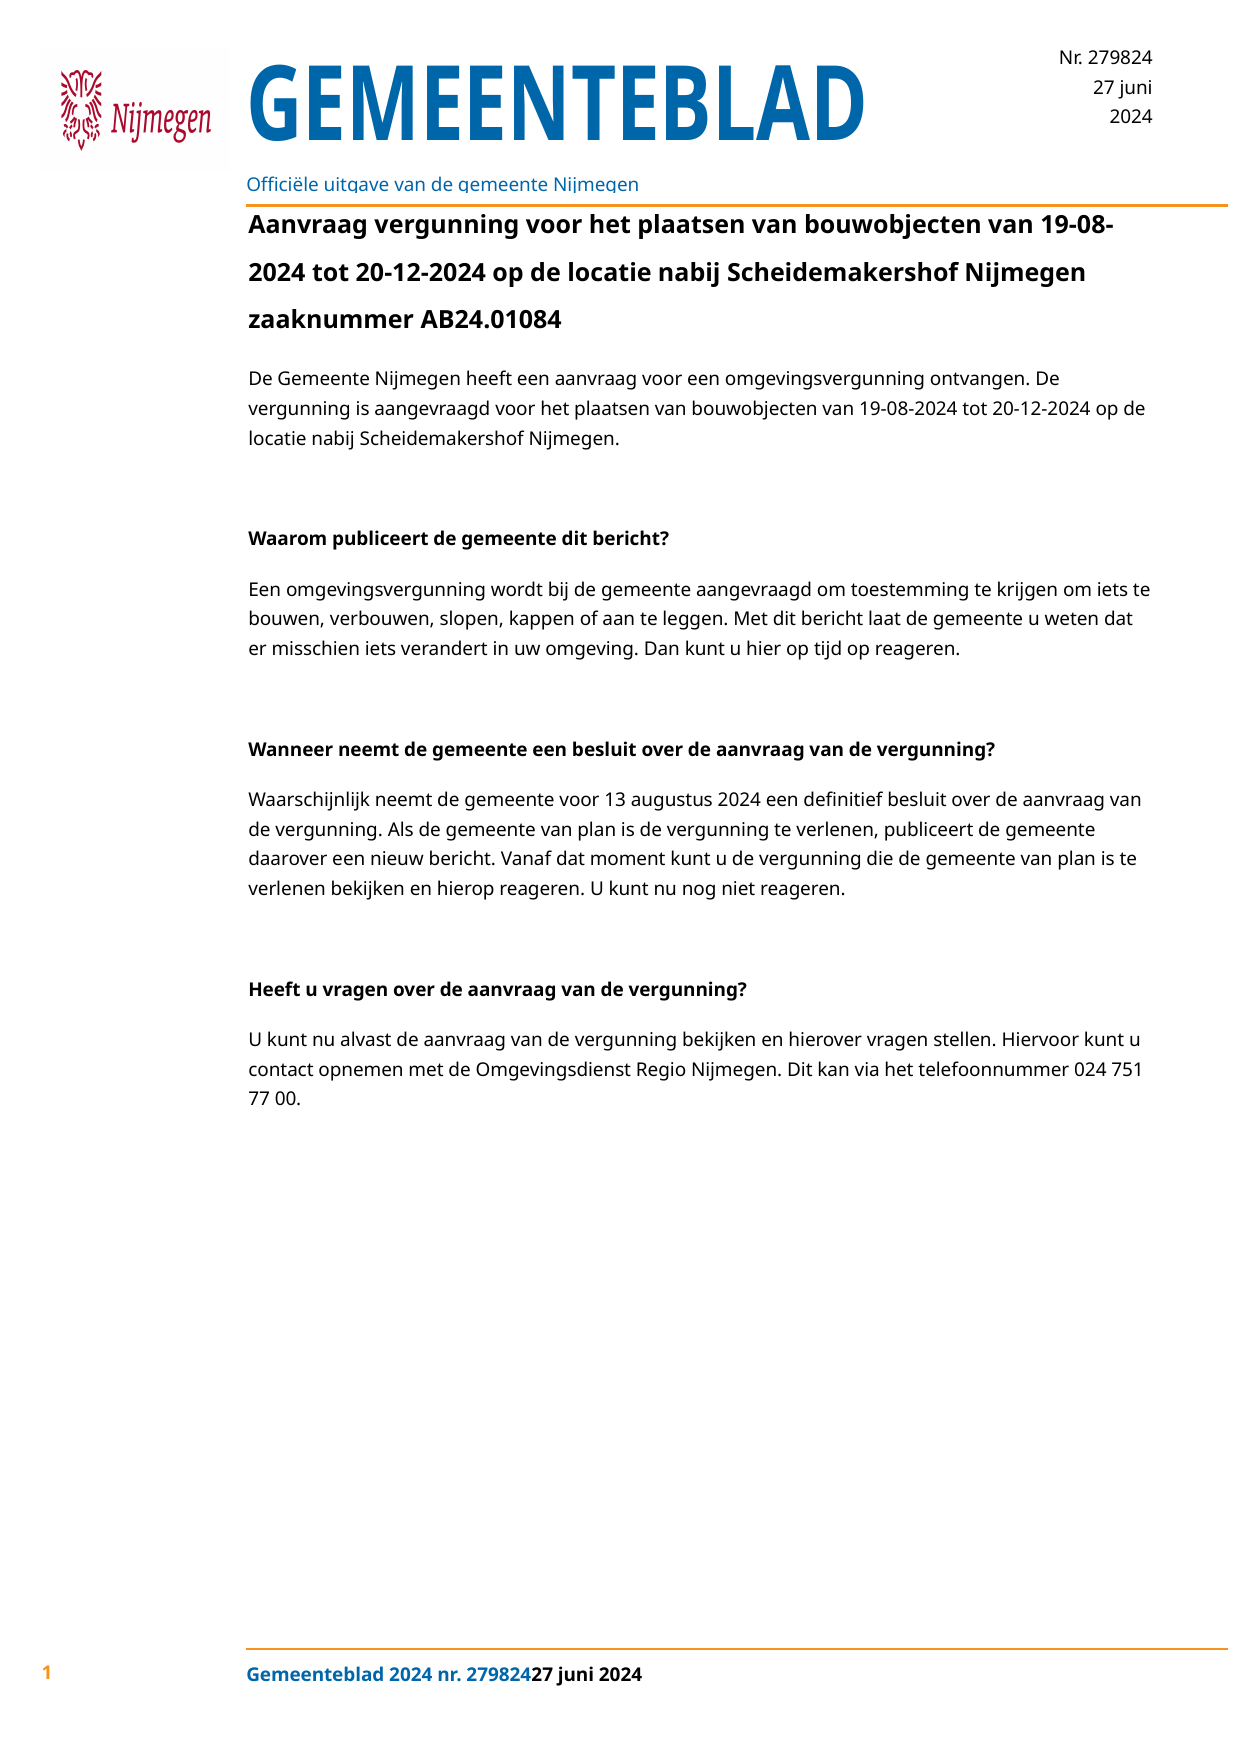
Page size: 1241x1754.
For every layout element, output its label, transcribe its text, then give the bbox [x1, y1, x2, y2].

text De Gemeente Nijmegen heeft een aanvraag voor een omgevingsvergunning ontvangen. De vergunning is aangevraagd voor het plaatsen van bouwobjecten van 19-08-2024 tot 20-12-2024 op de locatie nabij Scheidemakershof Nijmegen. [248, 366, 1152, 450]
picture [41, 47, 231, 172]
text Een omgevingsvergunning wordt bij de gemeente aangevraagd om toestemming te krijgen om iets te bouwen, verbouwen, slopen, kappen of aan te leggen. Met dit bericht laat de gemeente u weten dat er misschien iets verandert in uw omgeving. Dan kunt u hier op tijd op reageren. [248, 576, 1152, 661]
text Waarschijnlijk neemt de gemeente voor 13 augustus 2024 een definitief besluit over de aanvraag van de vergunning. Als de gemeente van plan is de vergunning te verlenen, publiceert de gemeente daarover een nieuw bericht. Vanaf dat moment kunt u de vergunning die de gemeente van plan is te verlenen bekijken en hierop reageren. U kunt nu nog niet reageren. [248, 786, 1152, 901]
text Heeft u vragen over de aanvraag van de vergunning? [248, 976, 1152, 1002]
text Aanvraag vergunning voor het plaatsen van bouwobjecten van 19-08-2024 tot 20-12-2024 op de locatie nabij Scheidemakershof Nijmegen zaaknummer AB24.01084 [248, 207, 1152, 336]
text Wanneer neemt de gemeente een besluit over de aanvraag van de vergunning? [248, 736, 1152, 762]
text Waarom publiceert de gemeente dit bericht? [248, 526, 1152, 551]
text U kunt nu alvast de aanvraag van de vergunning bekijken en hierover vragen stellen. Hiervoor kunt u contact opnemen met de Omgevingsdienst Regio Nijmegen. Dit kan via het telefoonnummer 024 751 77 00. [248, 1026, 1152, 1111]
